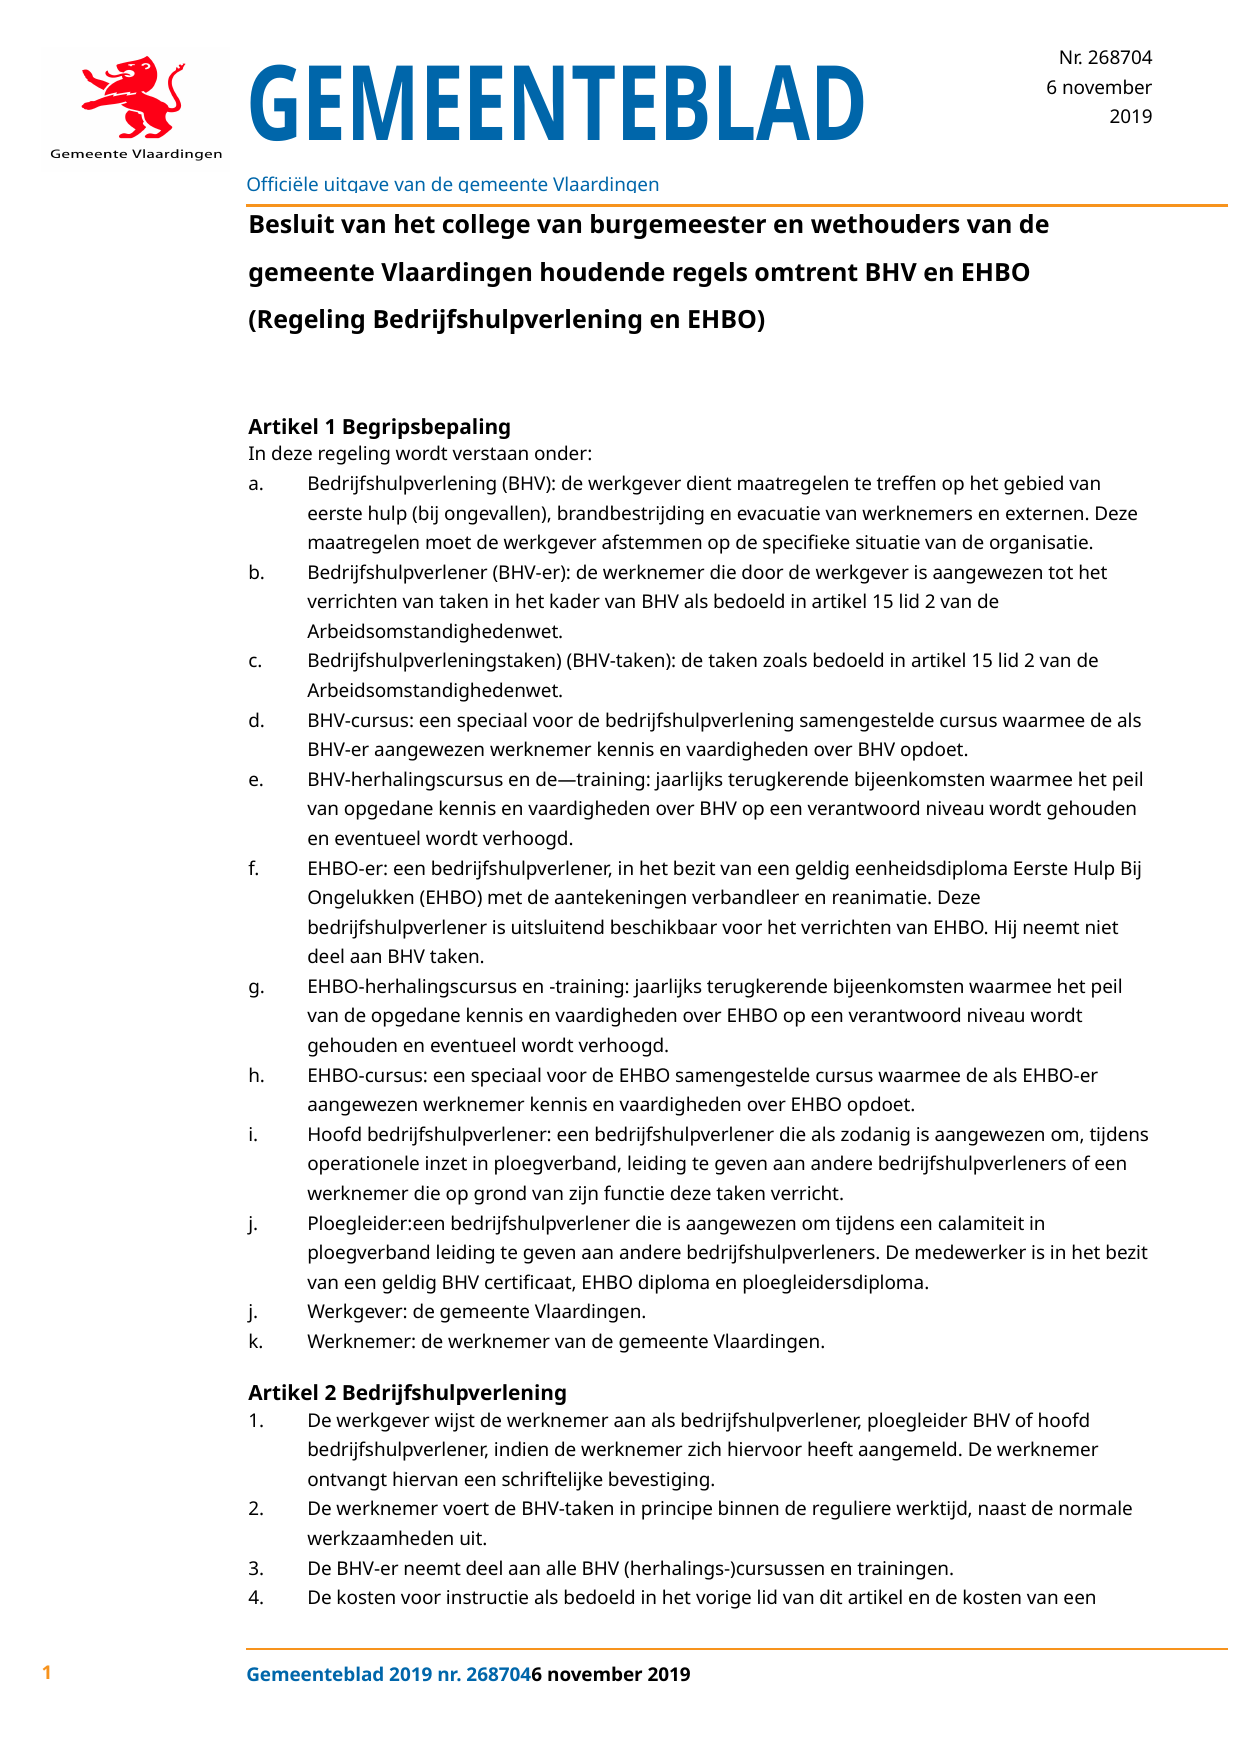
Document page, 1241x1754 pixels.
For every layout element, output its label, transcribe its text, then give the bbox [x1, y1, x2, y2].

list De BHV-er neemt deel aan alle BHV (herhalings-)cursussen en trainingen. [248, 1555, 1152, 1581]
list EHBO-er: een bedrijfshulpverlener, in het bezit van een geldig eenheidsdiploma Eerste Hulp Bij Ongelukken (EHBO) met de aantekeningen verbandleer en reanimatie. Deze bedrijfshulpverlener is uitsluitend beschikbaar voor het verrichten van EHBO. Hij neemt niet deel aan BHV taken. [248, 855, 1152, 969]
list Werkgever: de gemeente Vlaardingen. [248, 1298, 1152, 1324]
list EHBO-herhalingscursus en -training: jaarlijks terugkerende bijeenkomsten waarmee het peil van de opgedane kennis en vaardigheden over EHBO op een verantwoord niveau wordt gehouden en eventueel wordt verhoogd. [248, 973, 1152, 1058]
list Werknemer: de werknemer van de gemeente Vlaardingen. [248, 1328, 1152, 1354]
text Artikel 1 Begripsbepaling [248, 412, 1152, 441]
list Ploegleider:een bedrijfshulpverlener die is aangewezen om tijdens een calamiteit in ploegverband leiding te geven aan andere bedrijfshulpverleners. De medewerker is in het bezit van een geldig BHV certificaat, EHBO diploma en ploegleidersdiploma. [248, 1210, 1152, 1294]
list Hoofd bedrijfshulpverlener: een bedrijfshulpverlener die als zodanig is aangewezen om, tijdens operationele inzet in ploegverband, leiding te geven aan andere bedrijfshulpverleners of een werknemer die op grond van zijn functie deze taken verricht. [248, 1121, 1152, 1206]
picture [41, 47, 231, 172]
list EHBO-cursus: een speciaal voor de EHBO samengestelde cursus waarmee de als EHBO-er aangewezen werknemer kennis en vaardigheden over EHBO opdoet. [248, 1062, 1152, 1117]
list Bedrijfshulpverleningstaken) (BHV-taken): de taken zoals bedoeld in artikel 15 lid 2 van de Arbeidsomstandighedenwet. [248, 648, 1152, 703]
list BHV-cursus: een speciaal voor de bedrijfshulpverlening samengestelde cursus waarmee de als BHV-er aangewezen werknemer kennis en vaardigheden over BHV opdoet. [248, 707, 1152, 762]
text In deze regeling wordt verstaan onder: [248, 441, 1152, 466]
list Bedrijfshulpverlener (BHV-er): de werknemer die door de werkgever is aangewezen tot het verrichten van taken in het kader van BHV als bedoeld in artikel 15 lid 2 van de Arbeidsomstandighedenwet. [248, 559, 1152, 644]
list De kosten voor instructie als bedoeld in het vorige lid van dit artikel en de kosten van een [248, 1584, 1152, 1610]
text Besluit van het college van burgemeester en wethouders van de gemeente Vlaardingen houdende regels omtrent BHV en EHBO (Regeling Bedrijfshulpverlening en EHBO) [248, 207, 1152, 336]
list De werkgever wijst de werknemer aan als bedrijfshulpverlener, ploegleider BHV of hoofd bedrijfshulpverlener, indien de werknemer zich hiervoor heeft aangemeld. De werknemer ontvangt hiervan een schriftelijke bevestiging. [248, 1407, 1152, 1492]
list Bedrijfshulpverlening (BHV): de werkgever dient maatregelen te treffen op het gebied van eerste hulp (bij ongevallen), brandbestrijding en evacuatie van werknemers en externen. Deze maatregelen moet de werkgever afstemmen op de specifieke situatie van de organisatie. [248, 470, 1152, 555]
list BHV-herhalingscursus en de—training: jaarlijks terugkerende bijeenkomsten waarmee het peil van opgedane kennis en vaardigheden over BHV op een verantwoord niveau wordt gehouden en eventueel wordt verhoogd. [248, 766, 1152, 851]
text Artikel 2 Bedrijfshulpverlening [248, 1378, 1152, 1407]
list De werknemer voert de BHV-taken in principe binnen de reguliere werktijd, naast de normale werkzaamheden uit. [248, 1496, 1152, 1551]
